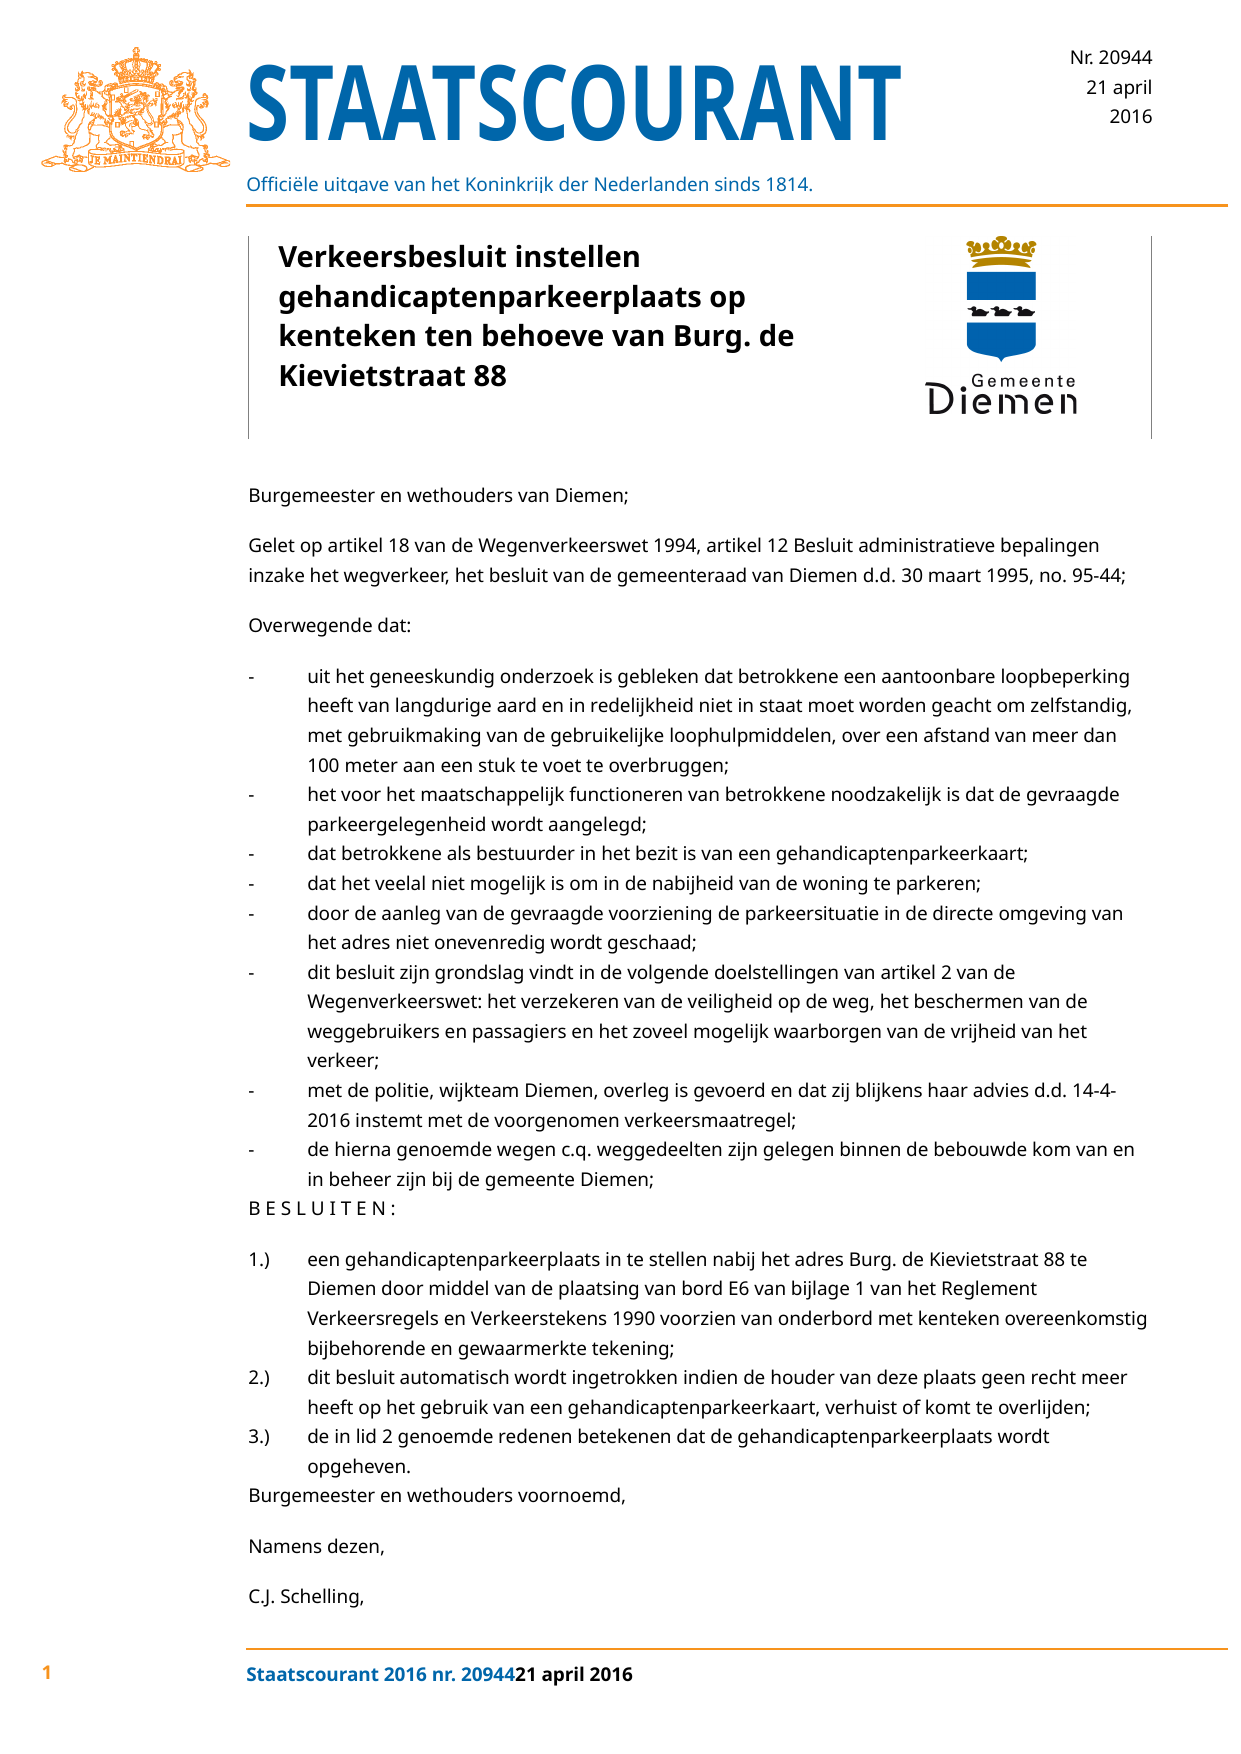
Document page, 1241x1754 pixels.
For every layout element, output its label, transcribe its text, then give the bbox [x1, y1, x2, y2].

list de in lid 2 genoemde redenen betekenen dat de gehandicaptenparkeerplaats wordt opgeheven. [248, 1423, 1152, 1479]
text Burgemeester en wethouders voornoemd, [248, 1483, 1152, 1508]
table_header [850, 236, 925, 413]
picture [925, 236, 1077, 414]
list de hierna genoemde wegen c.q. weggedeelten zijn gelegen binnen de bebouwde kom van en in beheer zijn bij de gemeente Diemen; [248, 1136, 1152, 1192]
text C.J. Schelling, [248, 1583, 1152, 1609]
list dat het veelal niet mogelijk is om in de nabijheid van de woning te parkeren; [248, 870, 1152, 896]
table_header [1077, 236, 1151, 413]
table_header [850, 414, 1151, 439]
list uit het geneeskundig onderzoek is gebleken dat betrokkene een aantoonbare loopbeperking heeft van langdurige aard en in redelijkheid niet in staat moet worden geacht om zelfstandig, met gebruikmaking van de gebruikelijke loophulpmiddelen, over een afstand van meer dan 100 meter aan een stuk te voet te overbruggen; [248, 663, 1152, 778]
list met de politie, wijkteam Diemen, overleg is gevoerd en dat zij blijkens haar advies d.d. 14-4-2016 instemt met de voorgenomen verkeersmaatregel; [248, 1077, 1152, 1133]
text B E S L U I T E N : [248, 1196, 1152, 1221]
text Burgemeester en wethouders van Diemen; [248, 482, 1152, 508]
list een gehandicaptenparkeerplaats in te stellen nabij het adres Burg. de Kievietstraat 88 te Diemen door middel van de plaatsing van bord E6 van bijlage 1 van het Reglement Verkeersregels en Verkeerstekens 1990 voorzien van onderbord met kenteken overeenkomstig bijbehorende en gewaarmerkte tekening; [248, 1246, 1152, 1361]
list dit besluit automatisch wordt ingetrokken indien de houder van deze plaats geen recht meer heeft op het gebruik van een gehandicaptenparkeerkaart, verhuist of komt te overlijden; [248, 1364, 1152, 1420]
picture [41, 47, 231, 172]
text Gelet op artikel 18 van de Wegenverkeerswet 1994, artikel 12 Besluit administratieve bepalingen inzake het wegverkeer, het besluit van de gemeenteraad van Diemen d.d. 30 maart 1995, no. 95-44; [248, 533, 1152, 588]
list door de aanleg van de gevraagde voorziening de parkeersituatie in de directe omgeving van het adres niet onevenredig wordt geschaad; [248, 900, 1152, 955]
list dit besluit zijn grondslag vindt in de volgende doelstellingen van artikel 2 van de Wegenverkeerswet: het verzekeren van de veiligheid op de weg, het beschermen van de weggebruikers en passagiers en het zoveel mogelijk waarborgen van de vrijheid van het verkeer; [248, 959, 1152, 1073]
list het voor het maatschappelijk functioneren van betrokkene noodzakelijk is dat de gevraagde parkeergelegenheid wordt aangelegd; [248, 781, 1152, 837]
table_header Verkeersbesluit instellen gehandicaptenparkeerplaats op kenteken ten behoeve van Burg. de Kievietstraat 88 [249, 236, 850, 439]
text Overwegende dat: [248, 613, 1152, 638]
text Namens dezen, [248, 1533, 1152, 1559]
list dat betrokkene als bestuurder in het bezit is van een gehandicaptenparkeerkaart; [248, 841, 1152, 866]
